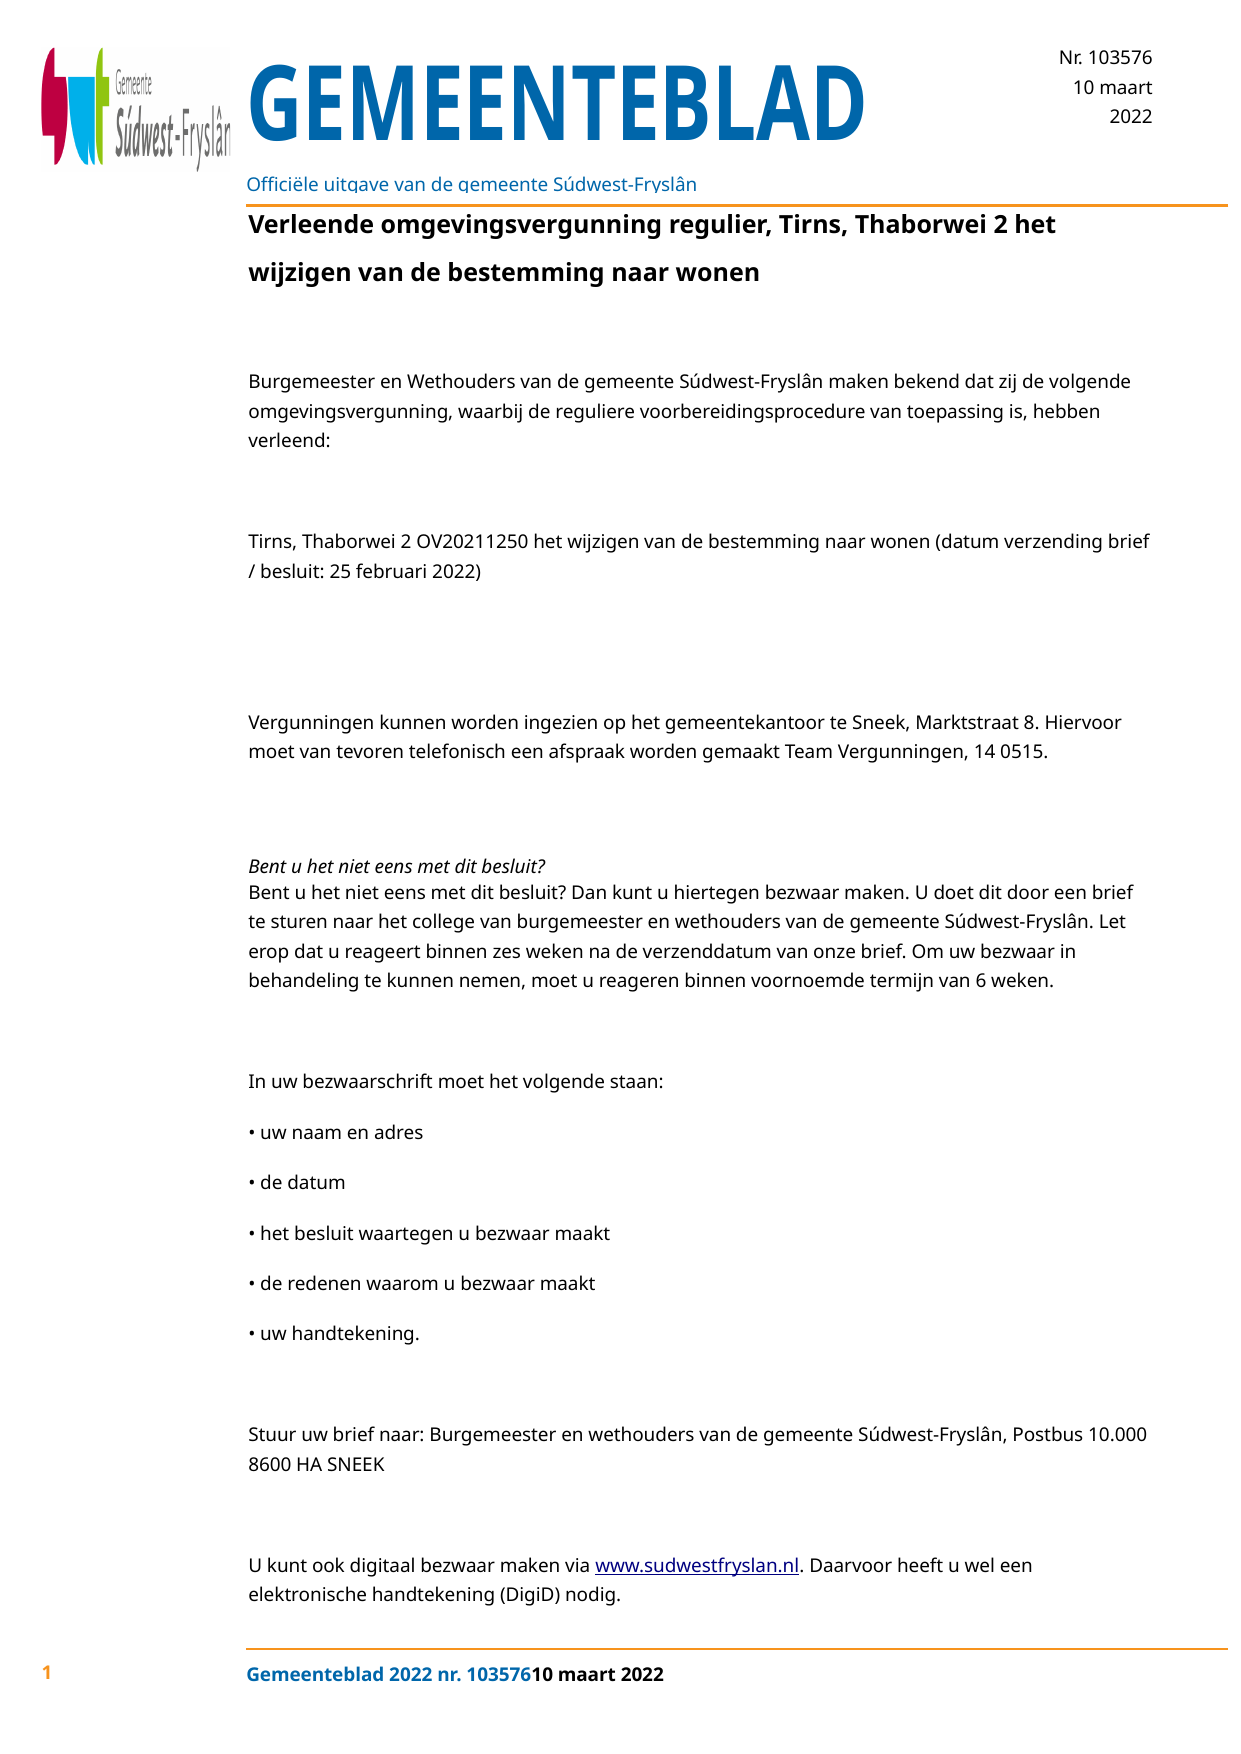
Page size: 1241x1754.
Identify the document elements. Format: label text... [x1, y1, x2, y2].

text Burgemeester en Wethouders van de gemeente Súdwest-Fryslân maken bekend dat zij de volgende omgevingsvergunning, waarbij de reguliere voorbereidingsprocedure van toepassing is, hebben verleend: [248, 368, 1152, 453]
text • het besluit waartegen u bezwaar maakt [248, 1220, 1152, 1245]
text • uw handtekening. [248, 1321, 1152, 1346]
text Bent u het niet eens met dit besluit? [248, 853, 1152, 879]
text U kunt ook digitaal bezwaar maken via www.sudwestfryslan.nl. Daarvoor heeft u wel een elektronische handtekening (DigiD) nodig. [248, 1552, 1152, 1607]
text In uw bezwaarschrift moet het volgende staan: [248, 1068, 1152, 1094]
text Tirns, Thaborwei 2 OV20211250 het wijzigen van de bestemming naar wonen (datum verzending brief / besluit: 25 februari 2022) [248, 528, 1152, 584]
picture [41, 47, 231, 172]
text Bent u het niet eens met dit besluit? Dan kunt u hiertegen bezwaar maken. U doet dit door een brief te sturen naar het college van burgemeester en wethouders van de gemeente Súdwest-Fryslân. Let erop dat u reageert binnen zes weken na de verzenddatum van onze brief. Om uw bezwaar in behandeling te kunnen nemen, moet u reageren binnen voornoemde termijn van 6 weken. [248, 879, 1152, 993]
text • uw naam en adres [248, 1119, 1152, 1144]
text • de redenen waarom u bezwaar maakt [248, 1270, 1152, 1296]
text Stuur uw brief naar: Burgemeester en wethouders van de gemeente Súdwest-Fryslân, Postbus 10.000 8600 HA SNEEK [248, 1421, 1152, 1477]
text Verleende omgevingsvergunning regulier, Tirns, Thaborwei 2 het wijzigen van de bestemming naar wonen [248, 207, 1152, 288]
text Vergunningen kunnen worden ingezien op het gemeentekantoor te Sneek, Marktstraat 8. Hiervoor moet van tevoren telefonisch een afspraak worden gemaakt Team Vergunningen, 14 0515. [248, 709, 1152, 764]
text • de datum [248, 1169, 1152, 1195]
